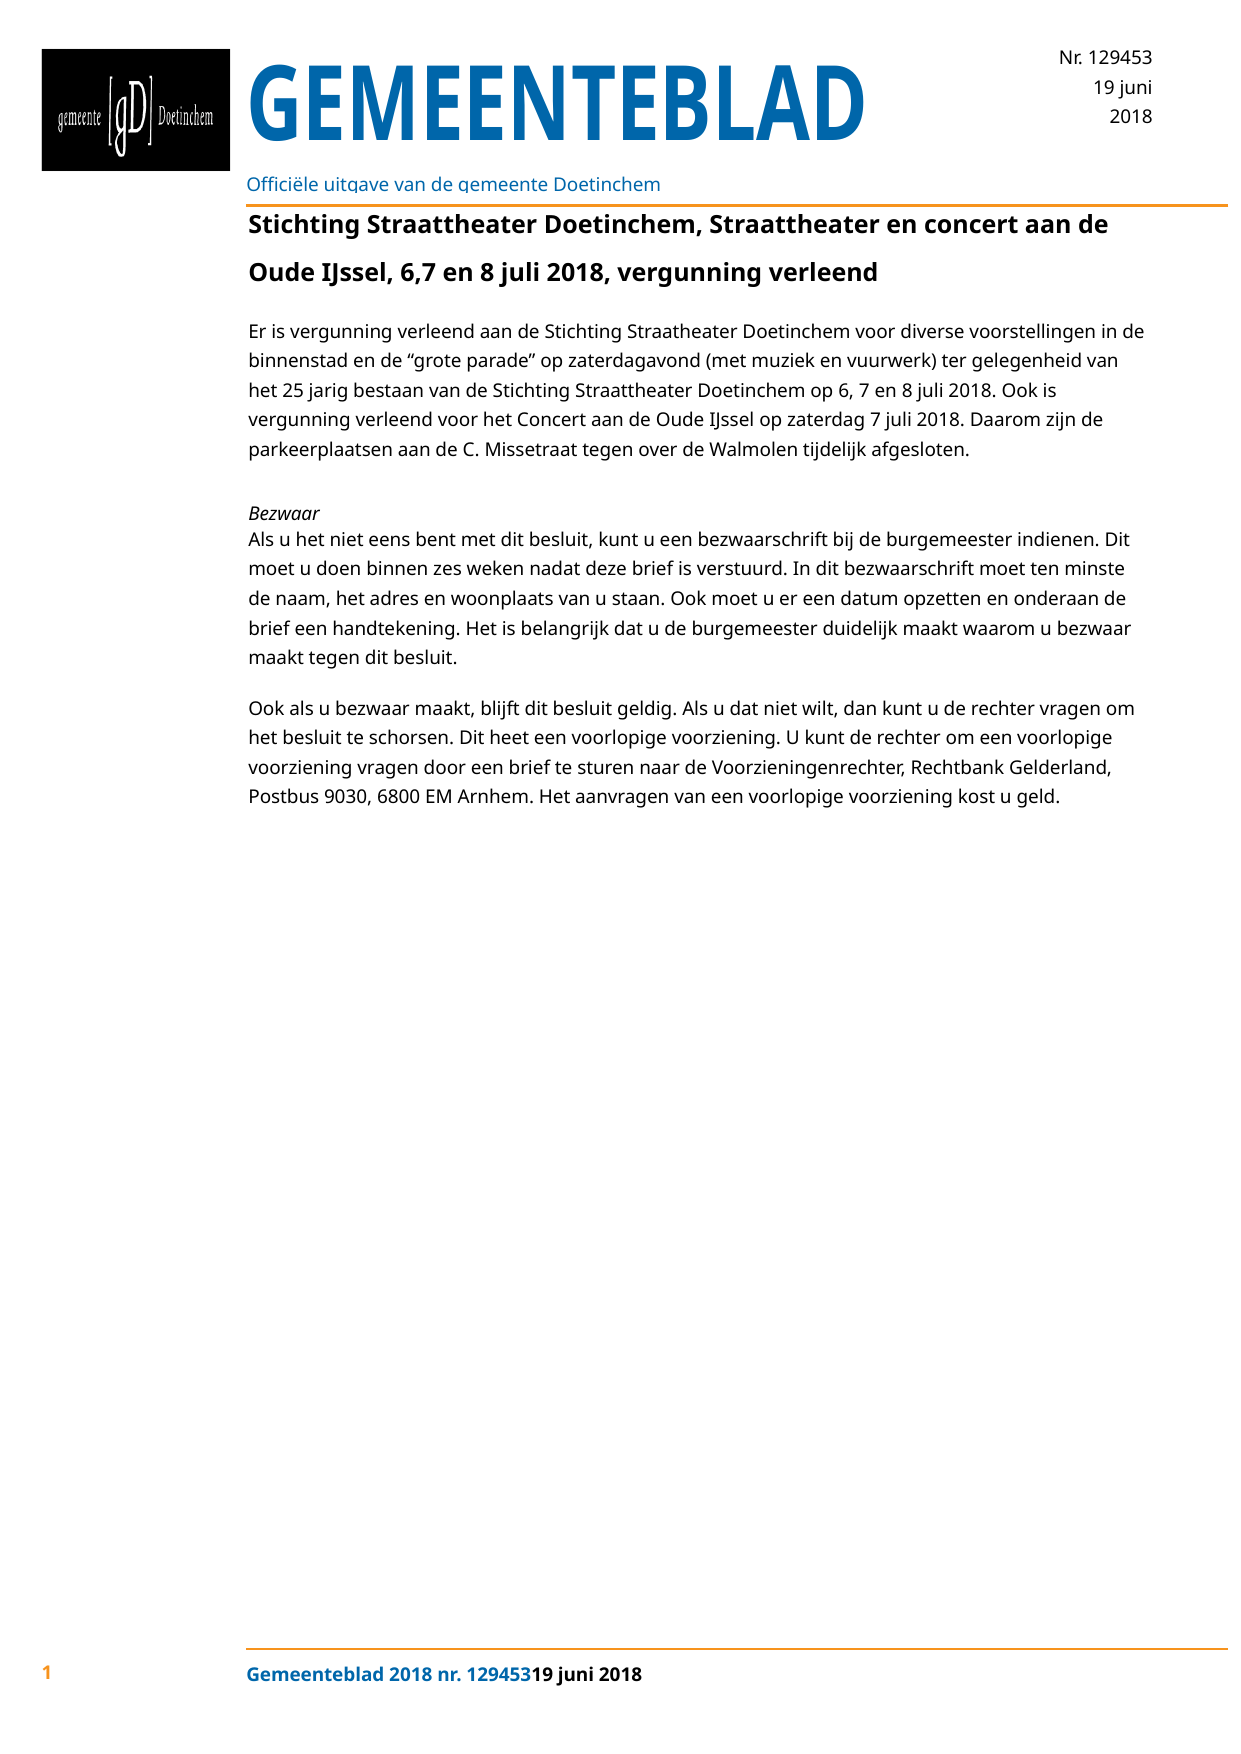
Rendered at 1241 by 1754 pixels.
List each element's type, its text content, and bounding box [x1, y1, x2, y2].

text Stichting Straattheater Doetinchem, Straattheater en concert aan de Oude IJssel, 6,7 en 8 juli 2018, vergunning verleend [248, 207, 1152, 288]
text Bezwaar [248, 500, 1152, 526]
text Er is vergunning verleend aan de Stichting Straatheater Doetinchem voor diverse voorstellingen in de binnenstad en de “grote parade” op zaterdagavond (met muziek en vuurwerk) ter gelegenheid van het 25 jarig bestaan van de Stichting Straattheater Doetinchem op 6, 7 en 8 juli 2018. Ook is vergunning verleend voor het Concert aan de Oude IJssel op zaterdag 7 juli 2018. Daarom zijn de parkeerplaatsen aan de C. Missetraat tegen over de Walmolen tijdelijk afgesloten. [248, 318, 1152, 462]
text Ook als u bezwaar maakt, blijft dit besluit geldig. Als u dat niet wilt, dan kunt u de rechter vragen om het besluit te schorsen. Dit heet een voorlopige voorziening. U kunt de rechter om een voorlopige voorziening vragen door een brief te sturen naar de Voorzieningenrechter, Rechtbank Gelderland, Postbus 9030, 6800 EM Arnhem. Het aanvragen van een voorlopige voorziening kost u geld. [248, 695, 1152, 809]
picture [41, 47, 231, 172]
text Als u het niet eens bent met dit besluit, kunt u een bezwaarschrift bij de burgemeester indienen. Dit moet u doen binnen zes weken nadat deze brief is verstuurd. In dit bezwaarschrift moet ten minste de naam, het adres en woonplaats van u staan. Ook moet u er een datum opzetten en onderaan de brief een handtekening. Het is belangrijk dat u de burgemeester duidelijk maakt waarom u bezwaar maakt tegen dit besluit. [248, 526, 1152, 670]
